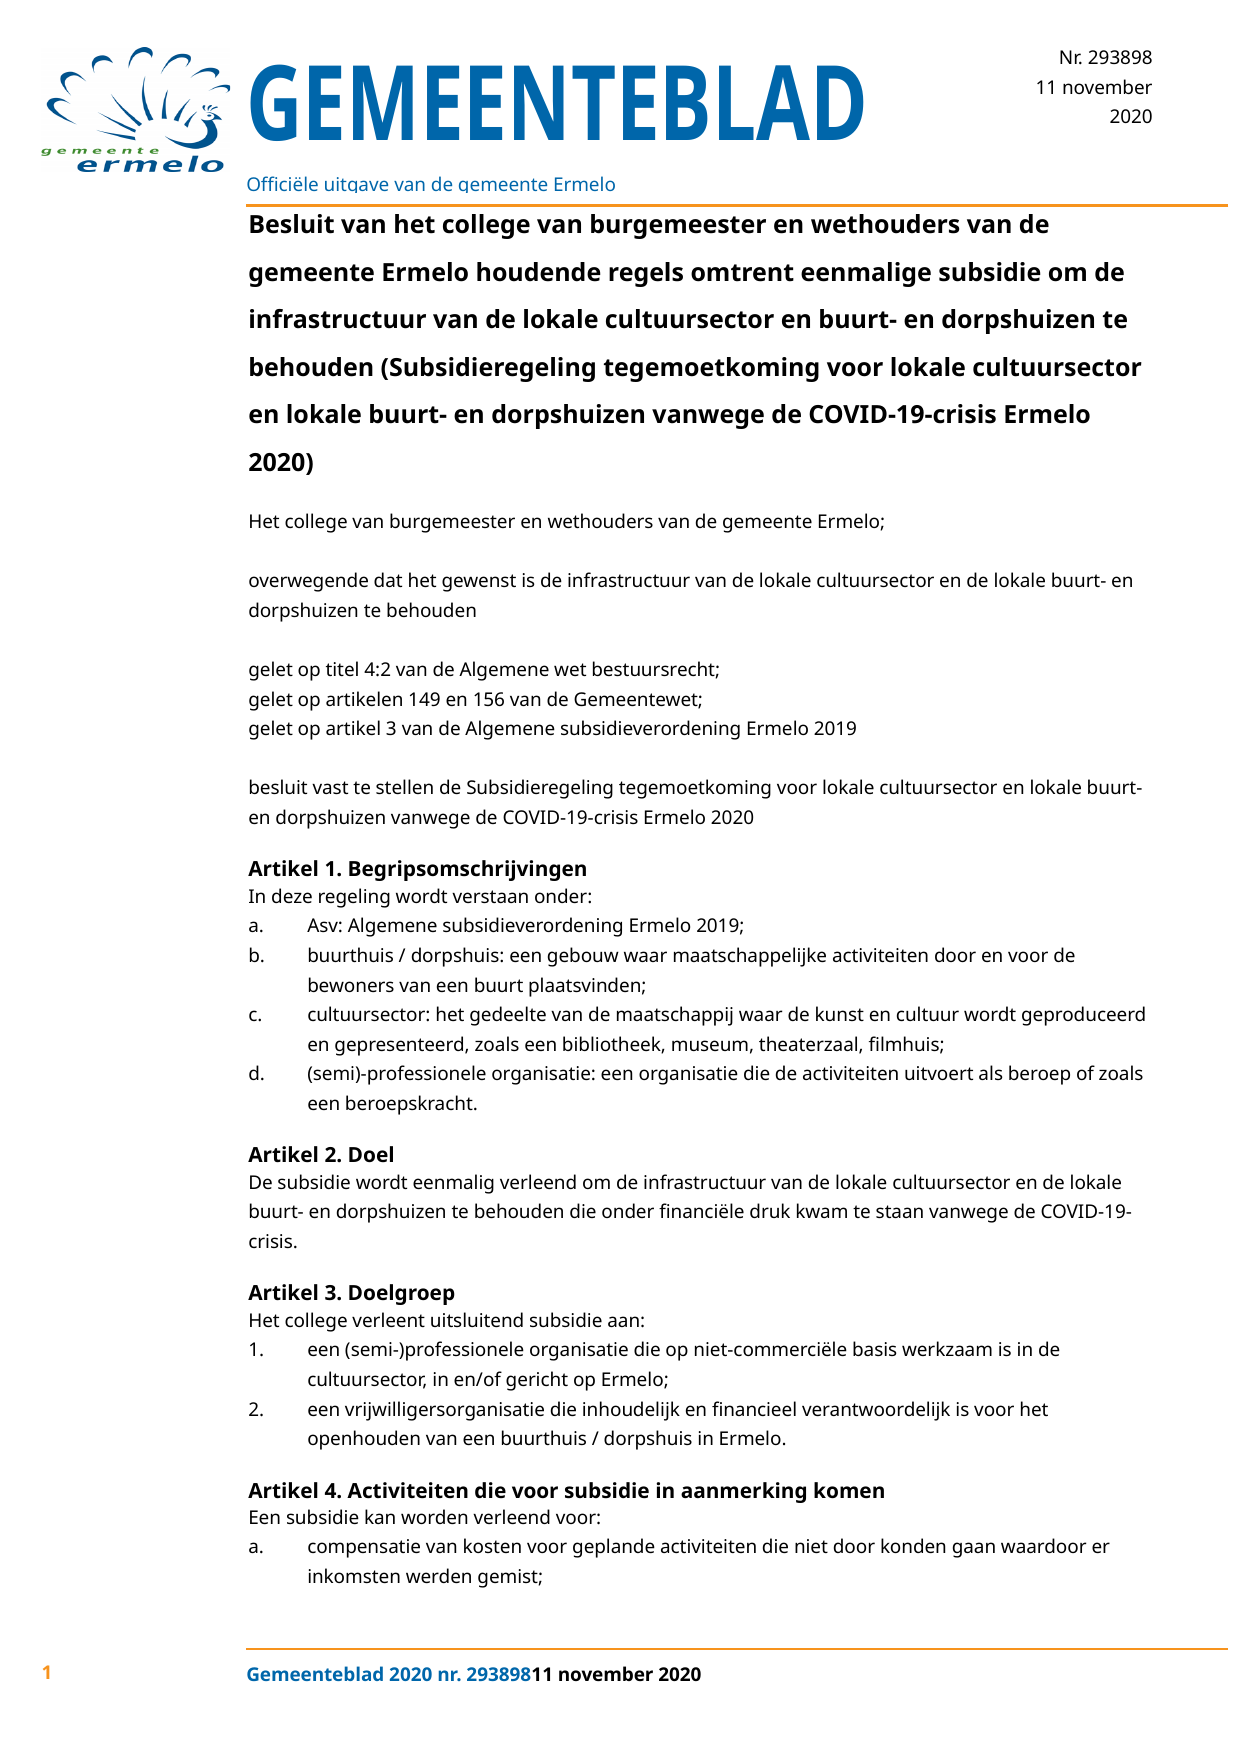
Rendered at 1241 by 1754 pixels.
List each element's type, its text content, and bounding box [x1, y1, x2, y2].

text gelet op artikelen 149 en 156 van de Gemeentewet; [248, 686, 1152, 712]
text De subsidie wordt eenmalig verleend om de infrastructuur van de lokale cultuursector en de lokale buurt- en dorpshuizen te behouden die onder financiële druk kwam te staan vanwege de COVID-19-crisis. [248, 1169, 1152, 1254]
list compensatie van kosten voor geplande activiteiten die niet door konden gaan waardoor er inkomsten werden gemist; [248, 1534, 1152, 1589]
text Artikel 4. Activiteiten die voor subsidie in aanmerking komen [248, 1476, 1152, 1504]
text Artikel 1. Begripsomschrijvingen [248, 854, 1152, 883]
text Artikel 3. Doelgroep [248, 1278, 1152, 1307]
text besluit vast te stellen de Subsidieregeling tegemoetkoming voor lokale cultuursector en lokale buurt- en dorpshuizen vanwege de COVID-19-crisis Ermelo 2020 [248, 774, 1152, 830]
text Het college van burgemeester en wethouders van de gemeente Ermelo; [248, 508, 1152, 534]
text overwegende dat het gewenst is de infrastructuur van de lokale cultuursector en de lokale buurt- en dorpshuizen te behouden [248, 567, 1152, 623]
text Artikel 2. Doel [248, 1141, 1152, 1169]
text gelet op titel 4:2 van de Algemene wet bestuursrecht; [248, 656, 1152, 682]
text Besluit van het college van burgemeester en wethouders van de gemeente Ermelo houdende regels omtrent eenmalige subsidie om de infrastructuur van de lokale cultuursector en buurt- en dorpshuizen te behouden (Subsidieregeling tegemoetkoming voor lokale cultuursector en lokale buurt- en dorpshuizen vanwege de COVID-19-crisis Ermelo 2020) [248, 207, 1152, 479]
list Asv: Algemene subsidieverordening Ermelo 2019; [248, 913, 1152, 938]
list buurthuis / dorpshuis: een gebouw waar maatschappelijke activiteiten door en voor de bewoners van een buurt plaatsvinden; [248, 942, 1152, 997]
list (semi)-professionele organisatie: een organisatie die de activiteiten uitvoert als beroep of zoals een beroepskracht. [248, 1061, 1152, 1116]
text Het college verleent uitsluitend subsidie aan: [248, 1307, 1152, 1333]
text gelet op artikel 3 van de Algemene subsidieverordening Ermelo 2019 [248, 715, 1152, 741]
text In deze regeling wordt verstaan onder: [248, 883, 1152, 909]
list een vrijwilligersorganisatie die inhoudelijk en financieel verantwoordelijk is voor het openhouden van een buurthuis / dorpshuis in Ermelo. [248, 1396, 1152, 1451]
list cultuursector: het gedeelte van de maatschappij waar de kunst en cultuur wordt geproduceerd en gepresenteerd, zoals een bibliotheek, museum, theaterzaal, filmhuis; [248, 1001, 1152, 1057]
picture [41, 47, 231, 172]
text Een subsidie kan worden verleend voor: [248, 1504, 1152, 1530]
list een (semi-)professionele organisatie die op niet-commerciële basis werkzaam is in de cultuursector, in en/of gericht op Ermelo; [248, 1337, 1152, 1392]
